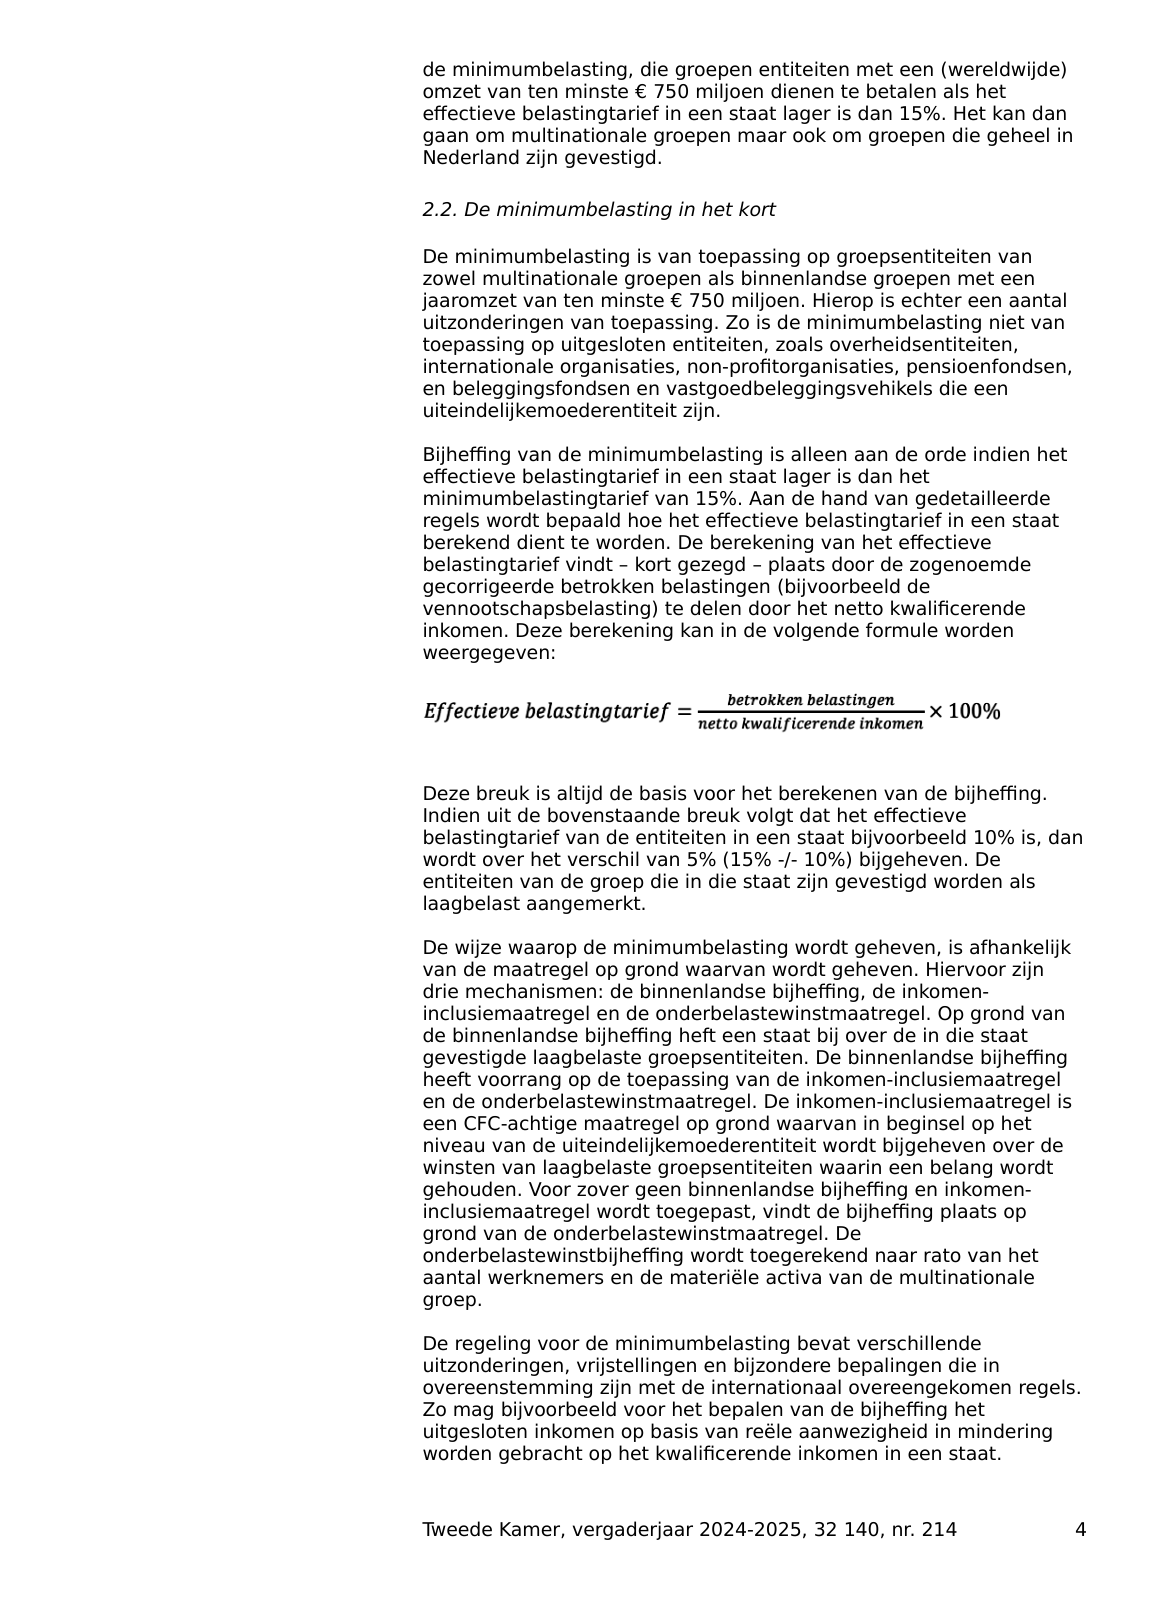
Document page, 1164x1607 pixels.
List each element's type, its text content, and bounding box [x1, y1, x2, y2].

text de minimumbelasting, die groepen entiteiten met een (wereldwijde) omzet van ten minste € 750 miljoen dienen te betalen als het effectieve belastingtarief in een staat lager is dan 15%. Het kan dan gaan om multinationale groepen maar ook om groepen die geheel in Nederland zijn gevestigd. [422, 59, 1087, 169]
text Deze breuk is altijd de basis voor het berekenen van de bijheffing. Indien uit de bovenstaande breuk volgt dat het effectieve belastingtarief van de entiteiten in een staat bijvoorbeeld 10% is, dan wordt over het verschil van 5% (15% -/- 10%) bijgeheven. De entiteiten van de groep die in die staat zijn gevestigd worden als laagbelast aangemerkt. [422, 783, 1087, 915]
subtitle 2.2. De minimumbelasting in het kort [422, 199, 1087, 221]
picture [422, 686, 1007, 739]
text De wijze waarop de minimumbelasting wordt geheven, is afhankelijk van de maatregel op grond waarvan wordt geheven. Hiervoor zijn drie mechanismen: de binnenlandse bijheffing, de inkomen-inclusiemaatregel en de onderbelastewinstmaatregel. Op grond van de binnenlandse bijheffing heft een staat bij over de in die staat gevestigde laagbelaste groepsentiteiten. De binnenlandse bijheffing heeft voorrang op de toepassing van de inkomen-inclusiemaatregel en de onderbelastewinstmaatregel. De inkomen-inclusiemaatregel is een CFC-achtige maatregel op grond waarvan in beginsel op het niveau van de uiteindelijkemoederentiteit wordt bijgeheven over de winsten van laagbelaste groepsentiteiten waarin een belang wordt gehouden. Voor zover geen binnenlandse bijheffing en inkomen-inclusiemaatregel wordt toegepast, vindt de bijheffing plaats op grond van de onderbelastewinstmaatregel. De onderbelastewinstbijheffing wordt toegerekend naar rato van het aantal werknemers en de materiële activa van de multinationale groep. [422, 937, 1087, 1311]
text De minimumbelasting is van toepassing op groepsentiteiten van zowel multinationale groepen als binnenlandse groepen met een jaaromzet van ten minste € 750 miljoen. Hierop is echter een aantal uitzonderingen van toepassing. Zo is de minimumbelasting niet van toepassing op uitgesloten entiteiten, zoals overheidsentiteiten, internationale organisaties, non-profitorganisaties, pensioenfondsen, en beleggingsfondsen en vastgoedbeleggingsvehikels die een uiteindelijkemoederentiteit zijn. [422, 246, 1087, 422]
text De regeling voor de minimumbelasting bevat verschillende uitzonderingen, vrijstellingen en bijzondere bepalingen die in overeenstemming zijn met de internationaal overeengekomen regels. Zo mag bijvoorbeeld voor het bepalen van de bijheffing het uitgesloten inkomen op basis van reële aanwezigheid in mindering worden gebracht op het kwalificerende inkomen in een staat. [422, 1333, 1087, 1465]
text Bijheffing van de minimumbelasting is alleen aan de orde indien het effectieve belastingtarief in een staat lager is dan het minimumbelastingtarief van 15%. Aan de hand van gedetailleerde regels wordt bepaald hoe het effectieve belastingtarief in een staat berekend dient te worden. De berekening van het effectieve belastingtarief vindt – kort gezegd – plaats door de zogenoemde gecorrigeerde betrokken belastingen (bijvoorbeeld de vennootschapsbelasting) te delen door het netto kwalificerende inkomen. Deze berekening kan in de volgende formule worden weergegeven: [422, 444, 1087, 664]
